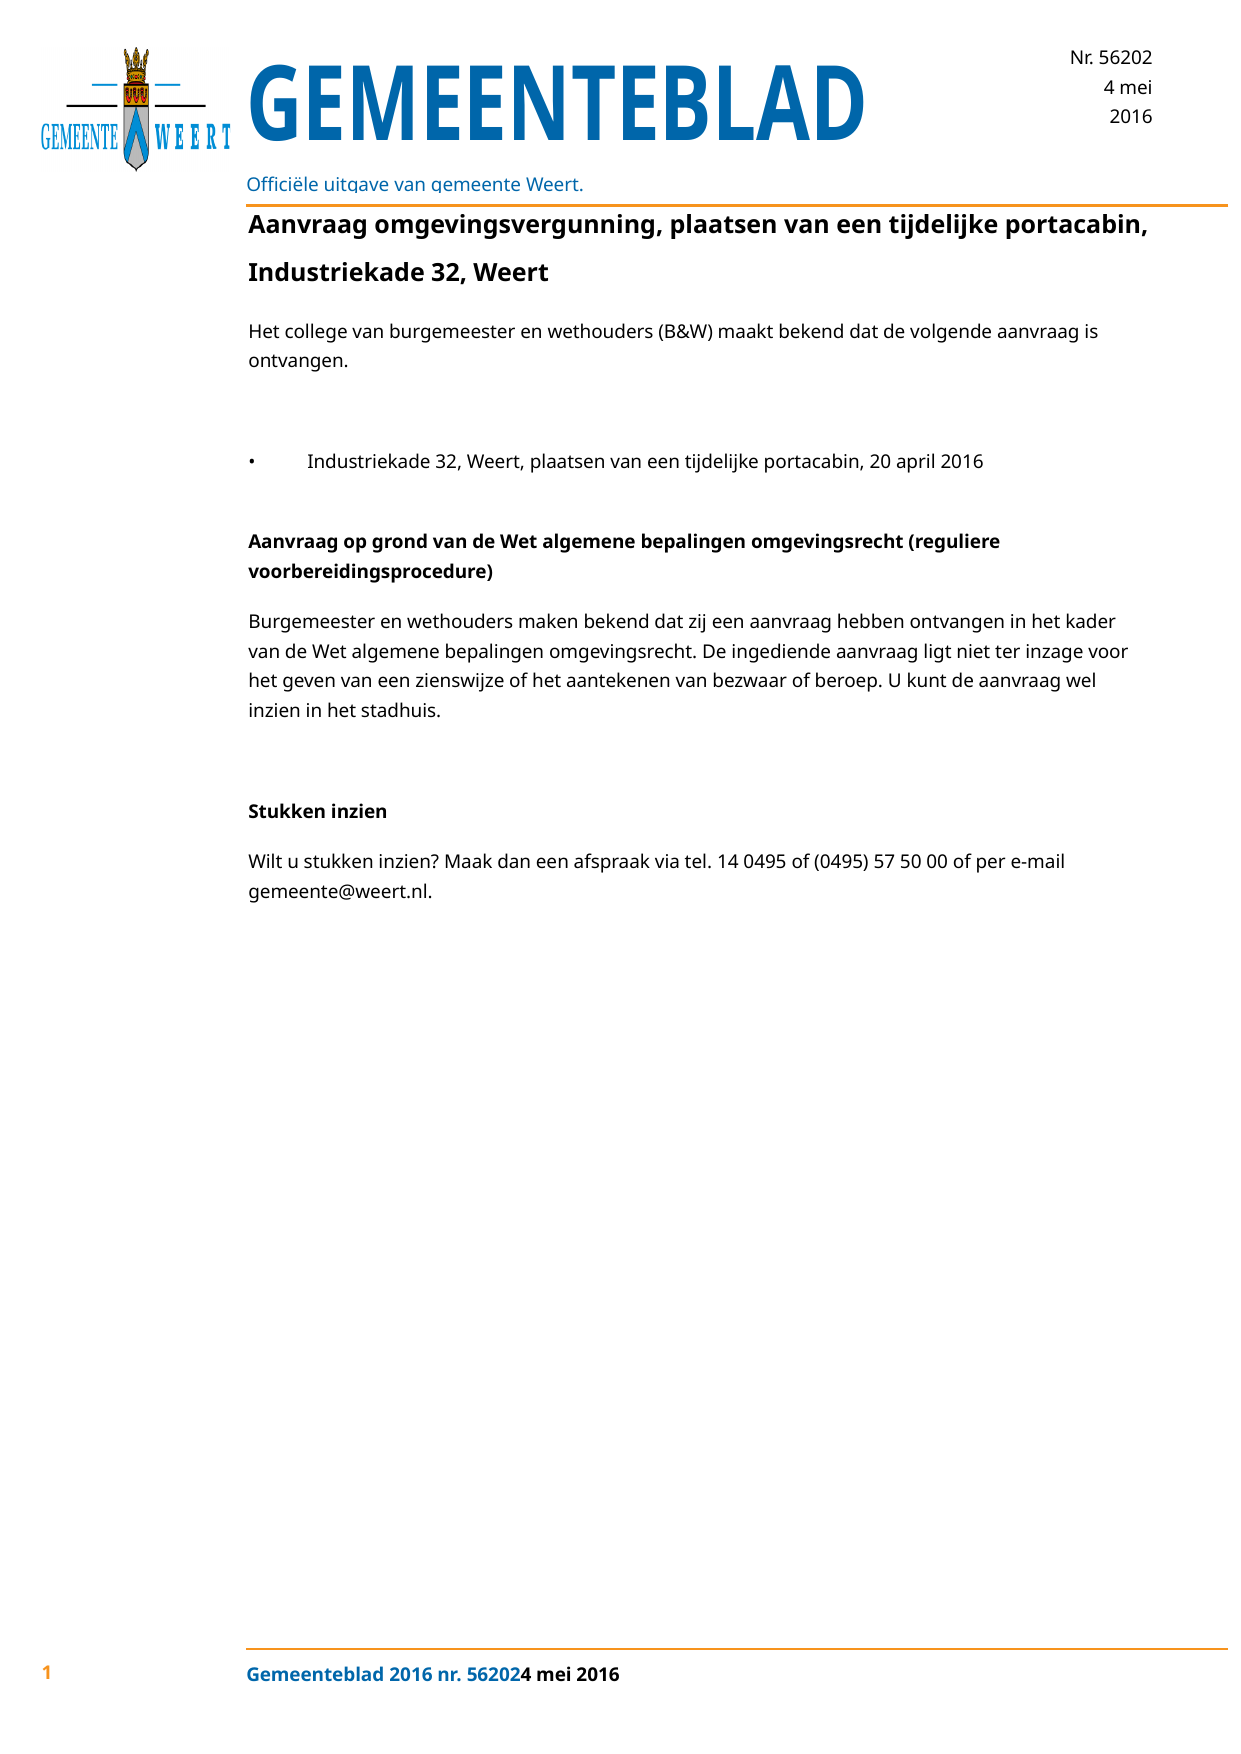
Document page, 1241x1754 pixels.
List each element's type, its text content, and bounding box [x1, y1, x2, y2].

text Aanvraag op grond van de Wet algemene bepalingen omgevingsrecht (reguliere voorbereidingsprocedure) [248, 528, 1152, 584]
text Wilt u stukken inzien? Maak dan een afspraak via tel. 14 0495 of (0495) 57 50 00 of per e-mail gemeente@weert.nl. [248, 848, 1152, 904]
text Burgemeester en wethouders maken bekend dat zij een aanvraag hebben ontvangen in het kader van de Wet algemene bepalingen omgevingsrecht. De ingediende aanvraag ligt niet ter inzage voor het geven van een zienswijze of het aantekenen van bezwaar of beroep. U kunt de aanvraag wel inzien in het stadhuis. [248, 608, 1152, 723]
picture [41, 47, 231, 172]
text Aanvraag omgevingsvergunning, plaatsen van een tijdelijke portacabin, Industriekade 32, Weert [248, 207, 1152, 288]
list Industriekade 32, Weert, plaatsen van een tijdelijke portacabin, 20 april 2016 [248, 448, 1152, 474]
text Het college van burgemeester en wethouders (B&W) maakt bekend dat de volgende aanvraag is ontvangen. [248, 318, 1152, 373]
text Stukken inzien [248, 798, 1152, 824]
